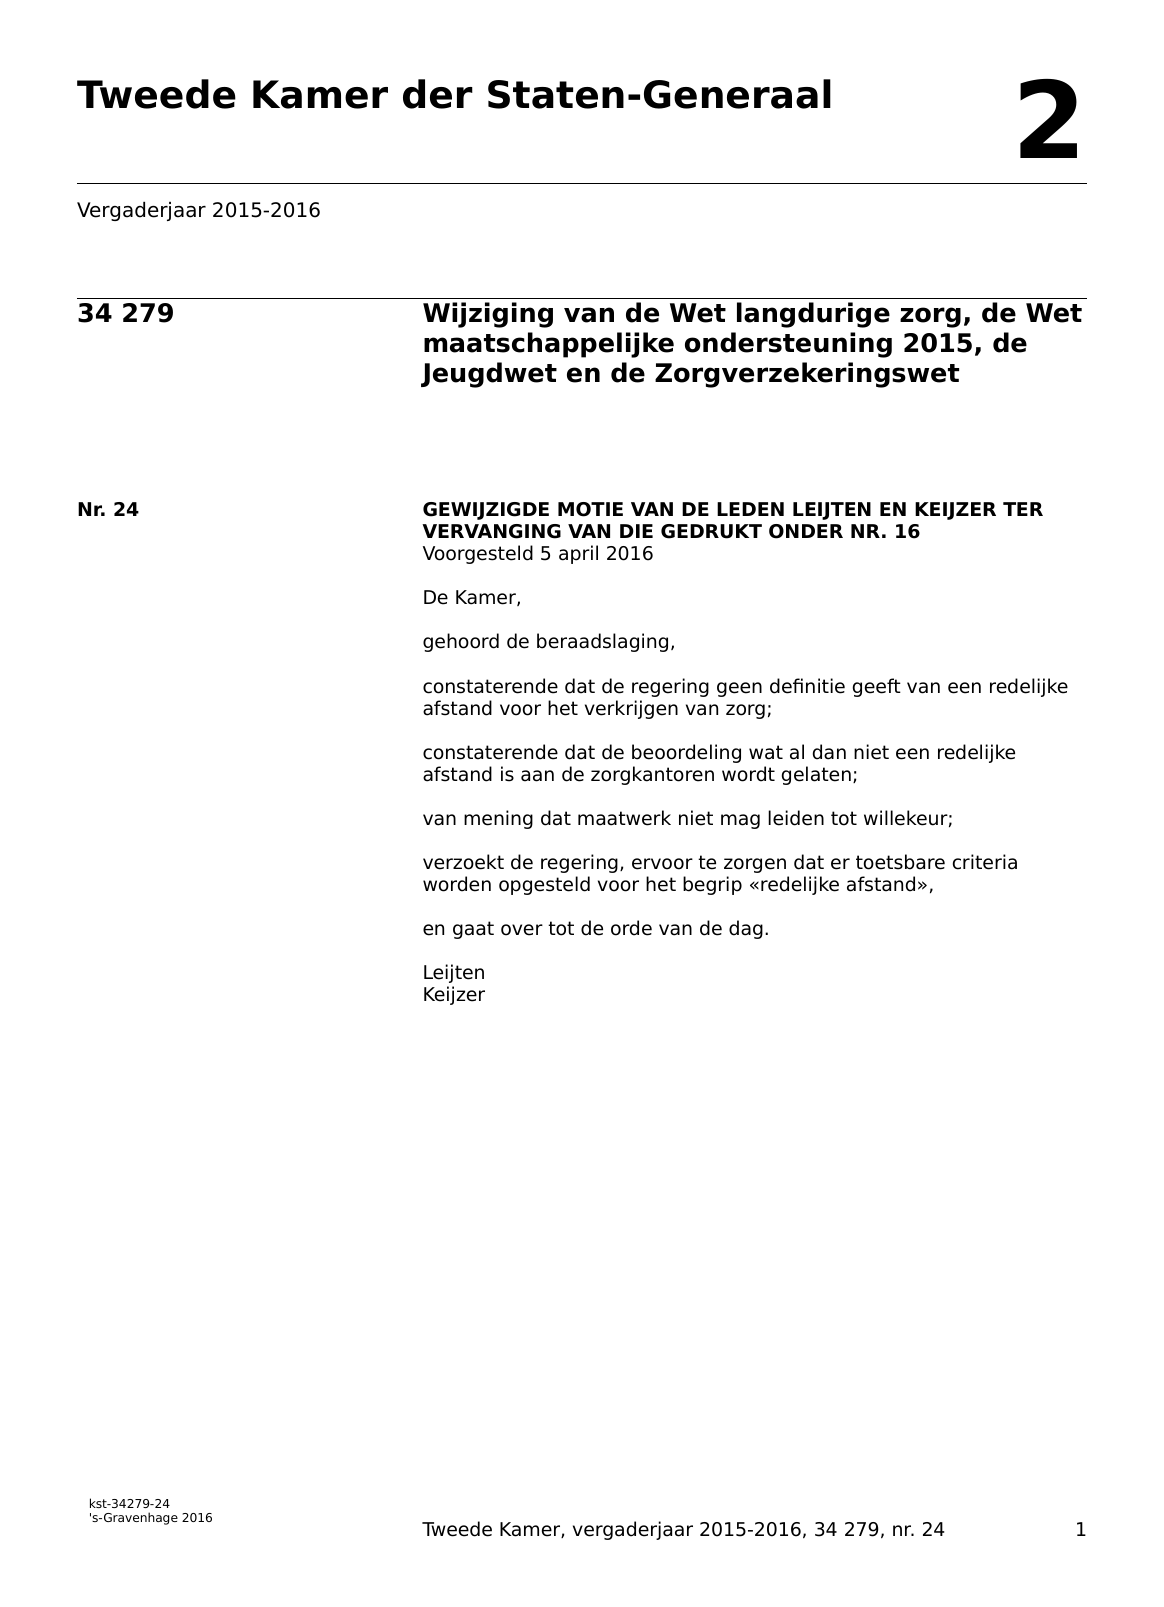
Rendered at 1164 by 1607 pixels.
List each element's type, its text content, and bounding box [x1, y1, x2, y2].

text 's-Gravenhage 2016 [88, 1511, 323, 1525]
text en gaat over tot de orde van de dag. [422, 918, 1087, 940]
subtitle Nr. 24 GEWIJZIGDE MOTIE VAN DE LEDEN LEIJTEN EN KEIJZER TER VERVANGING VAN DIE GEDRUKT ONDER NR. 16 [77, 499, 1087, 543]
text gehoord de beraadslaging, [422, 631, 1087, 653]
text van mening dat maatwerk niet mag leiden tot willekeur; [422, 808, 1087, 830]
text verzoekt de regering, ervoor te zorgen dat er toetsbare criteria worden opgesteld voor het begrip «redelijke afstand», [422, 852, 1087, 896]
subtitle 34 279 Wijziging van de Wet langdurige zorg, de Wet maatschappelijke ondersteuning 2015, de Jeugdwet en de Zorgverzekeringswet [77, 299, 1087, 388]
text kst-34279-24 [88, 1497, 323, 1511]
table_header 2 [886, 59, 1087, 183]
text De Kamer, [422, 587, 1087, 609]
text Keijzer [422, 984, 1087, 1006]
table_cell Vergaderjaar 2015-2016 [77, 184, 1087, 298]
text Leijten [422, 962, 1087, 984]
text constaterende dat de beoordeling wat al dan niet een redelijke afstand is aan de zorgkantoren wordt gelaten; [422, 742, 1087, 786]
text Voorgesteld 5 april 2016 [422, 543, 1087, 565]
table_header Tweede Kamer der Staten-Generaal [77, 59, 886, 183]
text constaterende dat de regering geen definitie geeft van een redelijke afstand voor het verkrijgen van zorg; [422, 676, 1087, 719]
